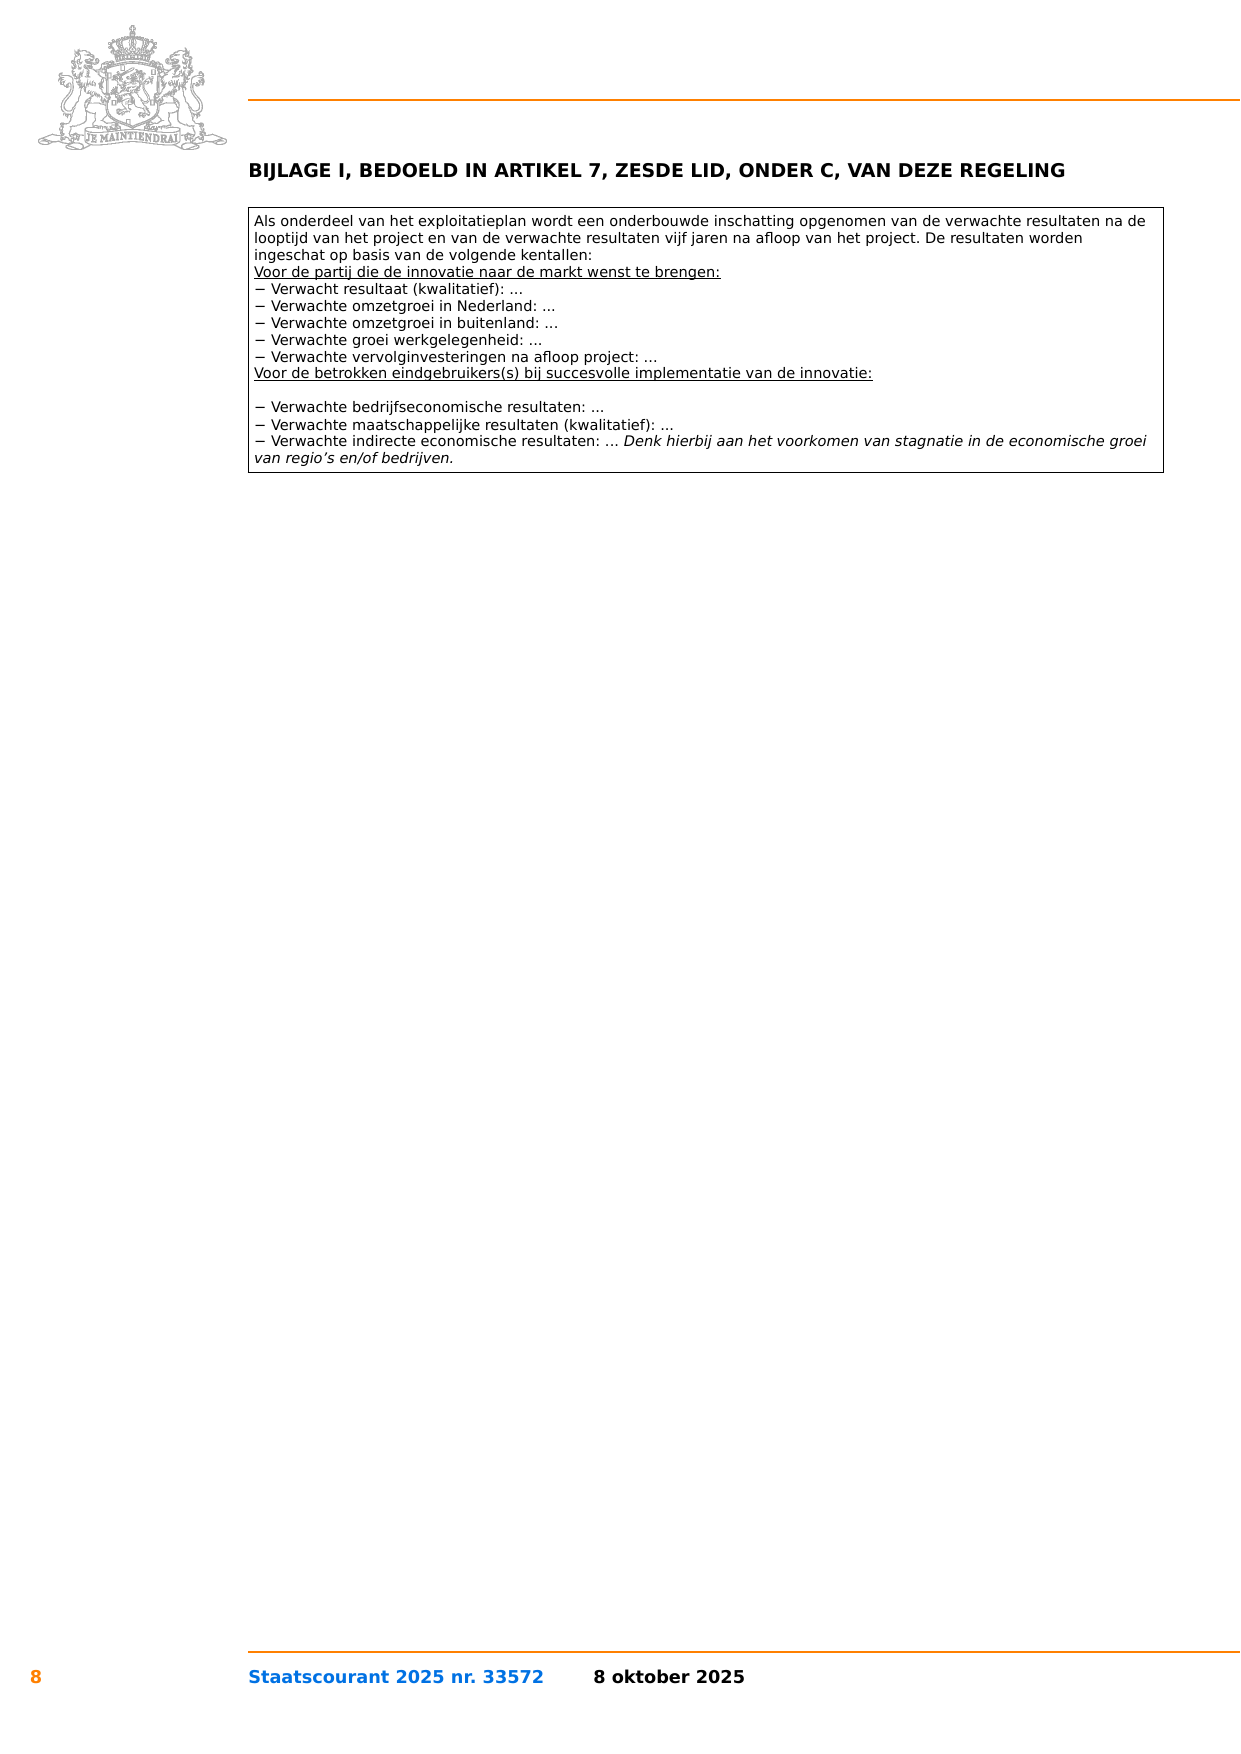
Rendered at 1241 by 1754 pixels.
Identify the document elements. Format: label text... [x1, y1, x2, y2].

picture [38, 25, 227, 150]
subtitle BIJLAGE I, BEDOELD IN ARTIKEL 7, ZESDE LID, ONDER C, VAN DEZE REGELING [248, 160, 1163, 182]
table_header Als onderdeel van het exploitatieplan wordt een onderbouwde inschatting opgenomen van de verwachte resultaten na de looptijd van het project en van de verwachte resultaten vijf jaren na afloop van het project. De resultaten worden ingeschat op basis van de volgende kentallen: Voor de partij die de innovatie naar de markt wenst te brengen: − Verwacht resultaat (kwalitatief): ... − Verwachte omzetgroei in Nederland: ... − Verwachte omzetgroei in buitenland: ... − Verwachte groei werkgelegenheid: ... − Verwachte vervolginvesteringen na afloop project: ... Voor de betrokken eindgebruikers(s) bij succesvolle implementatie van de innovatie: − Verwachte bedrijfseconomische resultaten: ... − Verwachte maatschappelijke resultaten (kwalitatief): ... − Verwachte indirecte economische resultaten: ... Denk hierbij aan het voorkomen van stagnatie in de economische groei van regio’s en/of bedrijven. [249, 208, 1163, 472]
